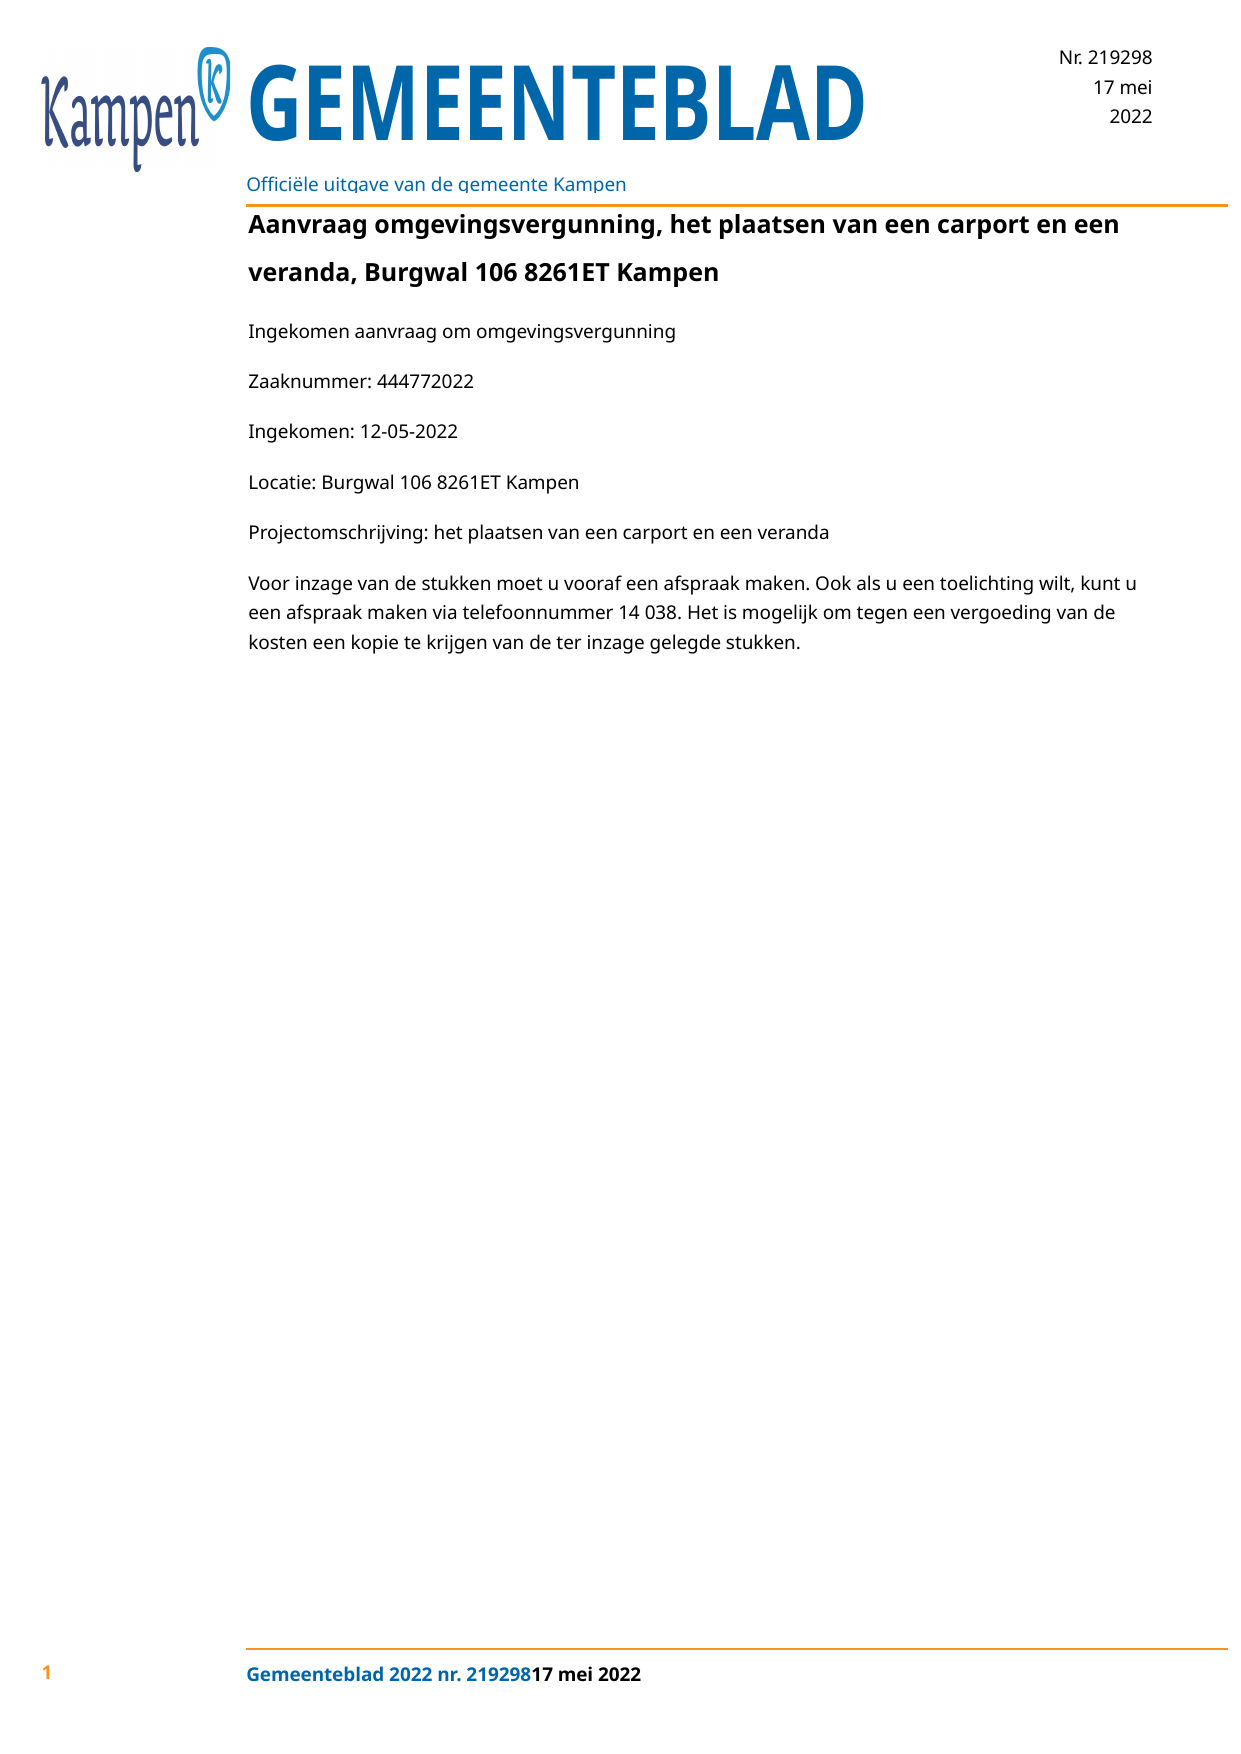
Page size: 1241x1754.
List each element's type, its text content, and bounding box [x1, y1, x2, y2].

text Ingekomen: 12-05-2022 [248, 419, 1152, 444]
text Zaaknummer: 444772022 [248, 368, 1152, 394]
text Projectomschrijving: het plaatsen van een carport en een veranda [248, 519, 1152, 545]
text Ingekomen aanvraag om omgevingsvergunning [248, 318, 1152, 344]
text Voor inzage van de stukken moet u vooraf een afspraak maken. Ook als u een toelichting wilt, kunt u een afspraak maken via telefoonnummer 14 038. Het is mogelijk om tegen een vergoeding van de kosten een kopie te krijgen van de ter inzage gelegde stukken. [248, 570, 1152, 655]
text Aanvraag omgevingsvergunning, het plaatsen van een carport en een veranda, Burgwal 106 8261ET Kampen [248, 207, 1152, 288]
picture [41, 47, 231, 172]
text Locatie: Burgwal 106 8261ET Kampen [248, 469, 1152, 495]
